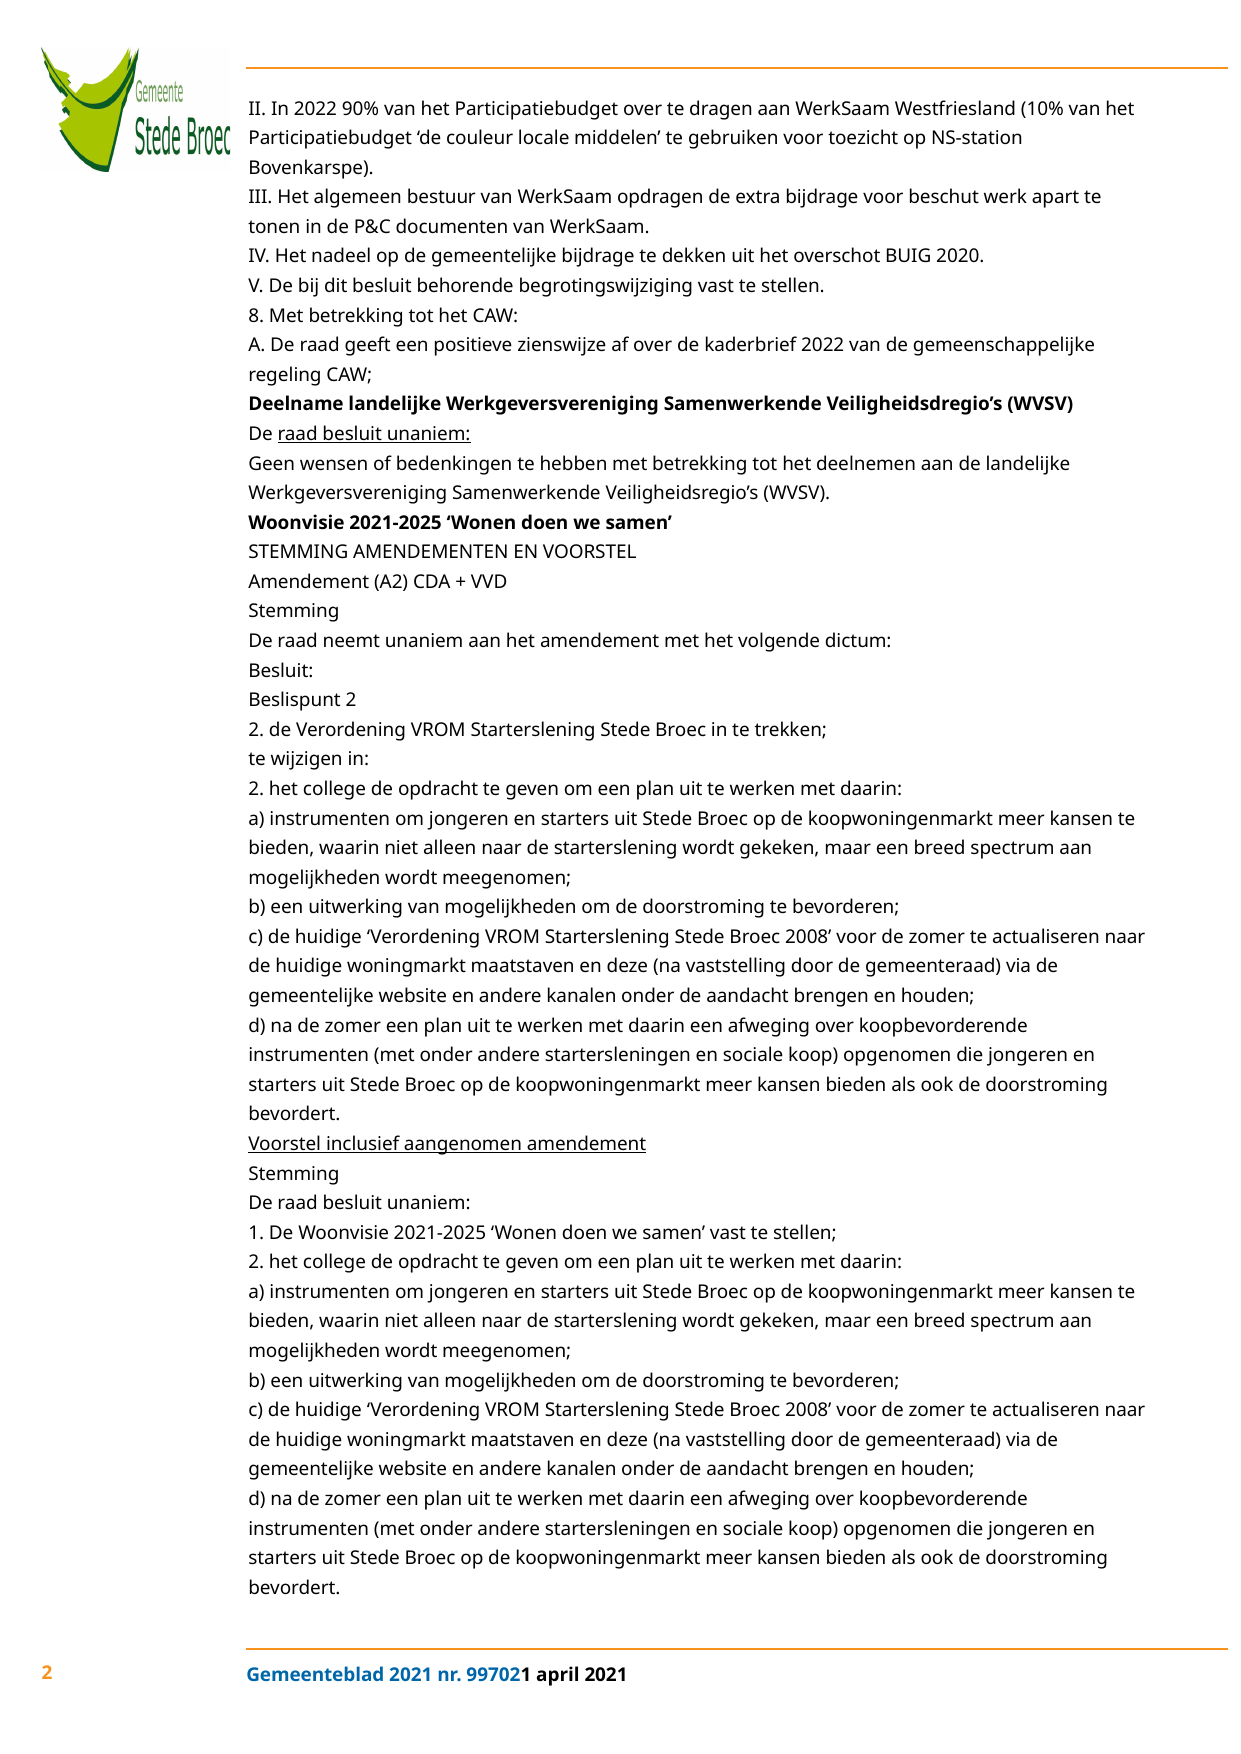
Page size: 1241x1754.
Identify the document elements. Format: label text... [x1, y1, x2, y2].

text c) de huidige ‘Verordening VROM Starterslening Stede Broec 2008’ voor de zomer te actualiseren naar de huidige woningmarkt maatstaven en deze (na vaststelling door de gemeenteraad) via de gemeentelijke website en andere kanalen onder de aandacht brengen en houden; [248, 1396, 1152, 1481]
text IV. Het nadeel op de gemeentelijke bijdrage te dekken uit het overschot BUIG 2020. [248, 243, 1152, 268]
text A. De raad geeft een positieve zienswijze af over de kaderbrief 2022 van de gemeenschappelijke regeling CAW; [248, 331, 1152, 387]
text Beslispunt 2 [248, 686, 1152, 712]
text d) na de zomer een plan uit te werken met daarin een afweging over koopbevorderende instrumenten (met onder andere startersleningen en sociale koop) opgenomen die jongeren en starters uit Stede Broec op de koopwoningenmarkt meer kansen bieden als ook de doorstroming bevordert. [248, 1485, 1152, 1600]
text De raad besluit unaniem: [248, 1189, 1152, 1215]
text II. In 2022 90% van het Participatiebudget over te dragen aan WerkSaam Westfriesland (10% van het Participatiebudget ‘de couleur locale middelen’ te gebruiken voor toezicht op NS-station Bovenkarspe). [248, 95, 1152, 180]
text Besluit: [248, 657, 1152, 683]
text b) een uitwerking van mogelijkheden om de doorstroming te bevorderen; [248, 893, 1152, 919]
text Stemming [248, 598, 1152, 623]
text V. De bij dit besluit behorende begrotingswijziging vast te stellen. [248, 272, 1152, 298]
text De raad besluit unaniem: [248, 420, 1152, 446]
text 1. De Woonvisie 2021-2025 ‘Wonen doen we samen’ vast te stellen; [248, 1219, 1152, 1245]
text Woonvisie 2021-2025 ‘Wonen doen we samen’ [248, 509, 1152, 535]
text te wijzigen in: [248, 746, 1152, 771]
text Amendement (A2) CDA + VVD [248, 568, 1152, 594]
text 2. het college de opdracht te geven om een plan uit te werken met daarin: [248, 775, 1152, 801]
text STEMMING AMENDEMENTEN EN VOORSTEL [248, 538, 1152, 564]
text Deelname landelijke Werkgeversvereniging Samenwerkende Veiligheidsdregio’s (WVSV) [248, 391, 1152, 416]
picture [41, 47, 231, 172]
text 8. Met betrekking tot het CAW: [248, 302, 1152, 328]
text a) instrumenten om jongeren en starters uit Stede Broec op de koopwoningenmarkt meer kansen te bieden, waarin niet alleen naar de starterslening wordt gekeken, maar een breed spectrum aan mogelijkheden wordt meegenomen; [248, 805, 1152, 890]
text Voorstel inclusief aangenomen amendement [248, 1130, 1152, 1156]
text b) een uitwerking van mogelijkheden om de doorstroming te bevorderen; [248, 1367, 1152, 1393]
text 2. het college de opdracht te geven om een plan uit te werken met daarin: [248, 1248, 1152, 1274]
text 2. de Verordening VROM Starterslening Stede Broec in te trekken; [248, 716, 1152, 742]
text d) na de zomer een plan uit te werken met daarin een afweging over koopbevorderende instrumenten (met onder andere startersleningen en sociale koop) opgenomen die jongeren en starters uit Stede Broec op de koopwoningenmarkt meer kansen bieden als ook de doorstroming bevordert. [248, 1012, 1152, 1126]
text Stemming [248, 1160, 1152, 1186]
text III. Het algemeen bestuur van WerkSaam opdragen de extra bijdrage voor beschut werk apart te tonen in de P&C documenten van WerkSaam. [248, 183, 1152, 239]
text Geen wensen of bedenkingen te hebben met betrekking tot het deelnemen aan de landelijke Werkgeversvereniging Samenwerkende Veiligheidsregio’s (WVSV). [248, 450, 1152, 505]
text De raad neemt unaniem aan het amendement met het volgende dictum: [248, 627, 1152, 653]
text c) de huidige ‘Verordening VROM Starterslening Stede Broec 2008’ voor de zomer te actualiseren naar de huidige woningmarkt maatstaven en deze (na vaststelling door de gemeenteraad) via de gemeentelijke website en andere kanalen onder de aandacht brengen en houden; [248, 923, 1152, 1008]
text a) instrumenten om jongeren en starters uit Stede Broec op de koopwoningenmarkt meer kansen te bieden, waarin niet alleen naar de starterslening wordt gekeken, maar een breed spectrum aan mogelijkheden wordt meegenomen; [248, 1278, 1152, 1363]
